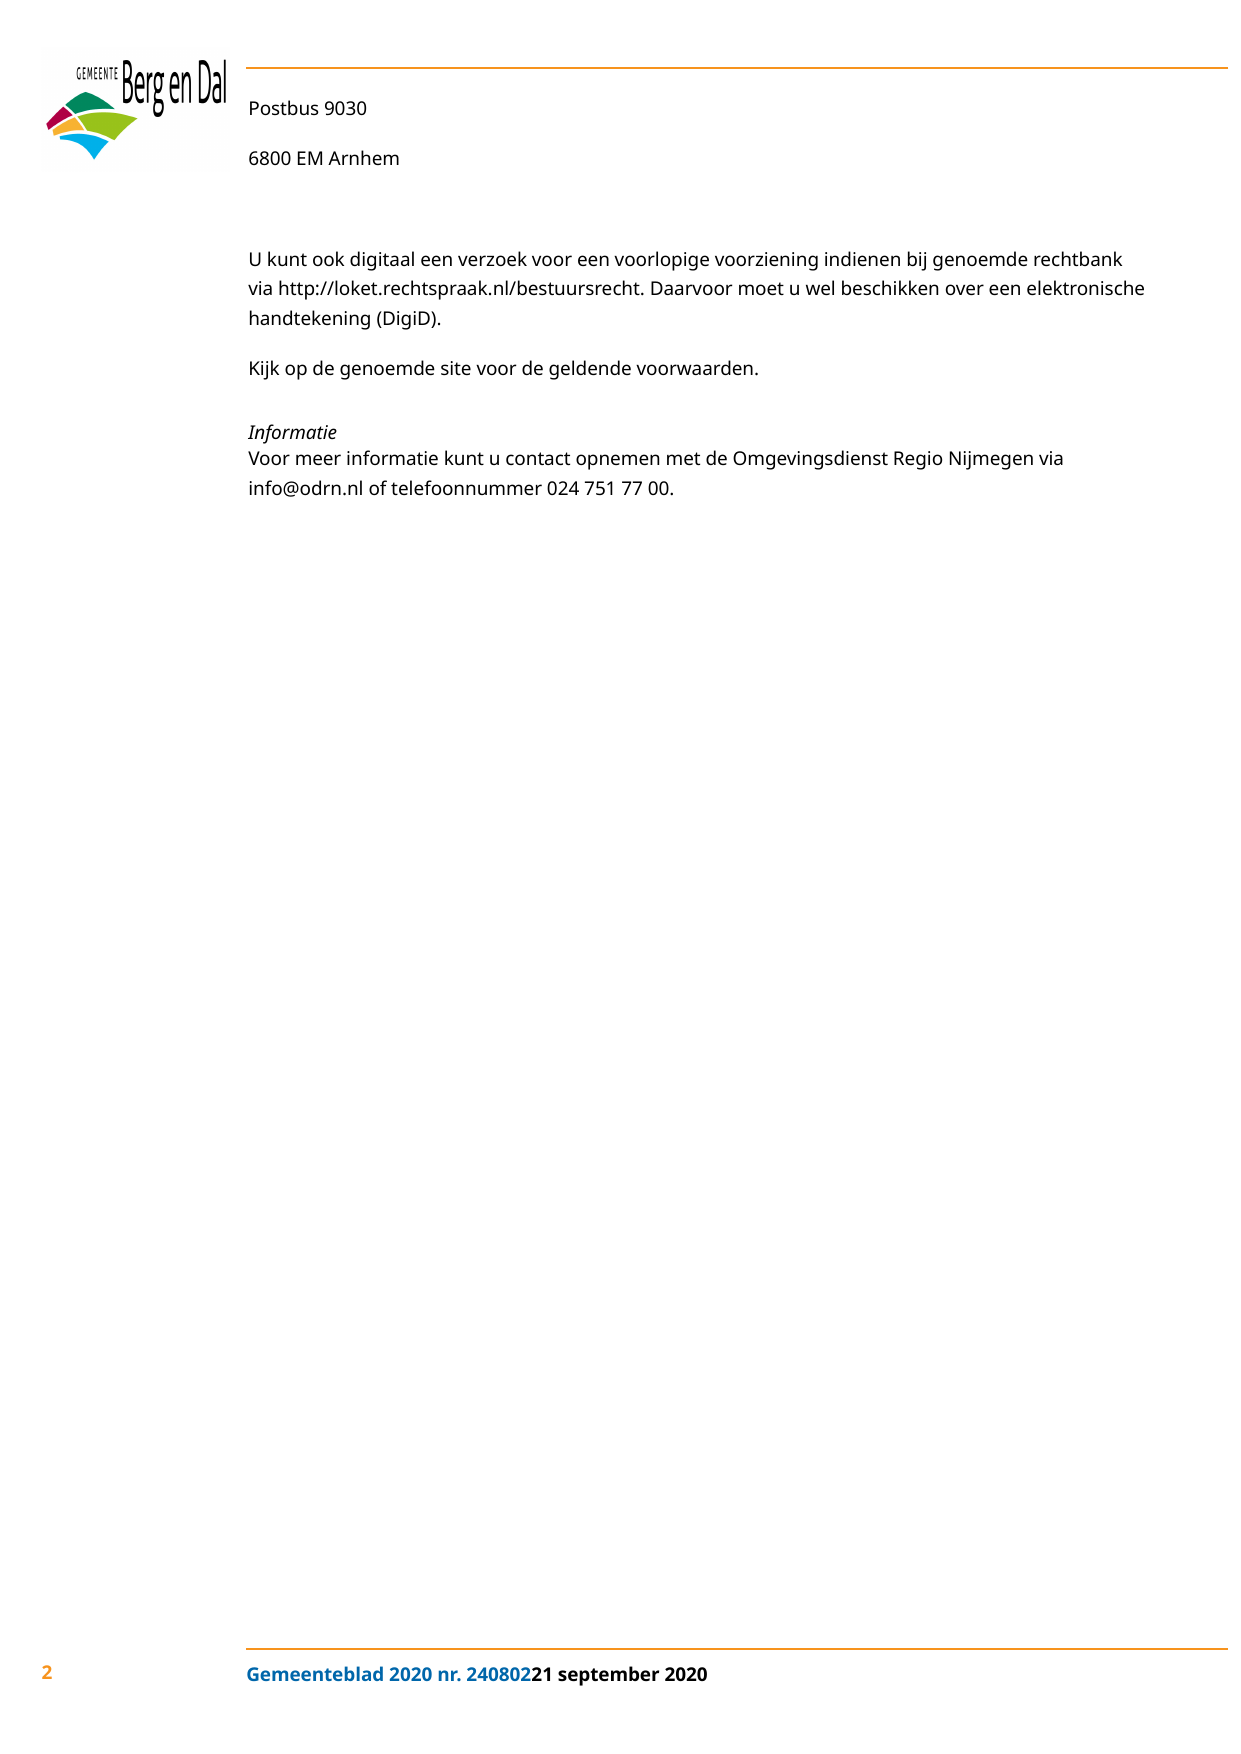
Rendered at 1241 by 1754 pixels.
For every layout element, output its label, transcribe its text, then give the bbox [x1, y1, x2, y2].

picture [41, 47, 231, 172]
text Informatie [248, 419, 1152, 445]
text Voor meer informatie kunt u contact opnemen met de Omgevingsdienst Regio Nijmegen via info@odrn.nl of telefoonnummer 024 751 77 00. [248, 445, 1152, 501]
text 6800 EM Arnhem [248, 145, 1152, 171]
text Postbus 9030 [248, 95, 1152, 121]
text Kijk op de genoemde site voor de geldende voorwaarden. [248, 356, 1152, 381]
text U kunt ook digitaal een verzoek voor een voorlopige voorziening indienen bij genoemde rechtbank via http://loket.rechtspraak.nl/bestuursrecht. Daarvoor moet u wel beschikken over een elektronische handtekening (DigiD). [248, 246, 1152, 331]
